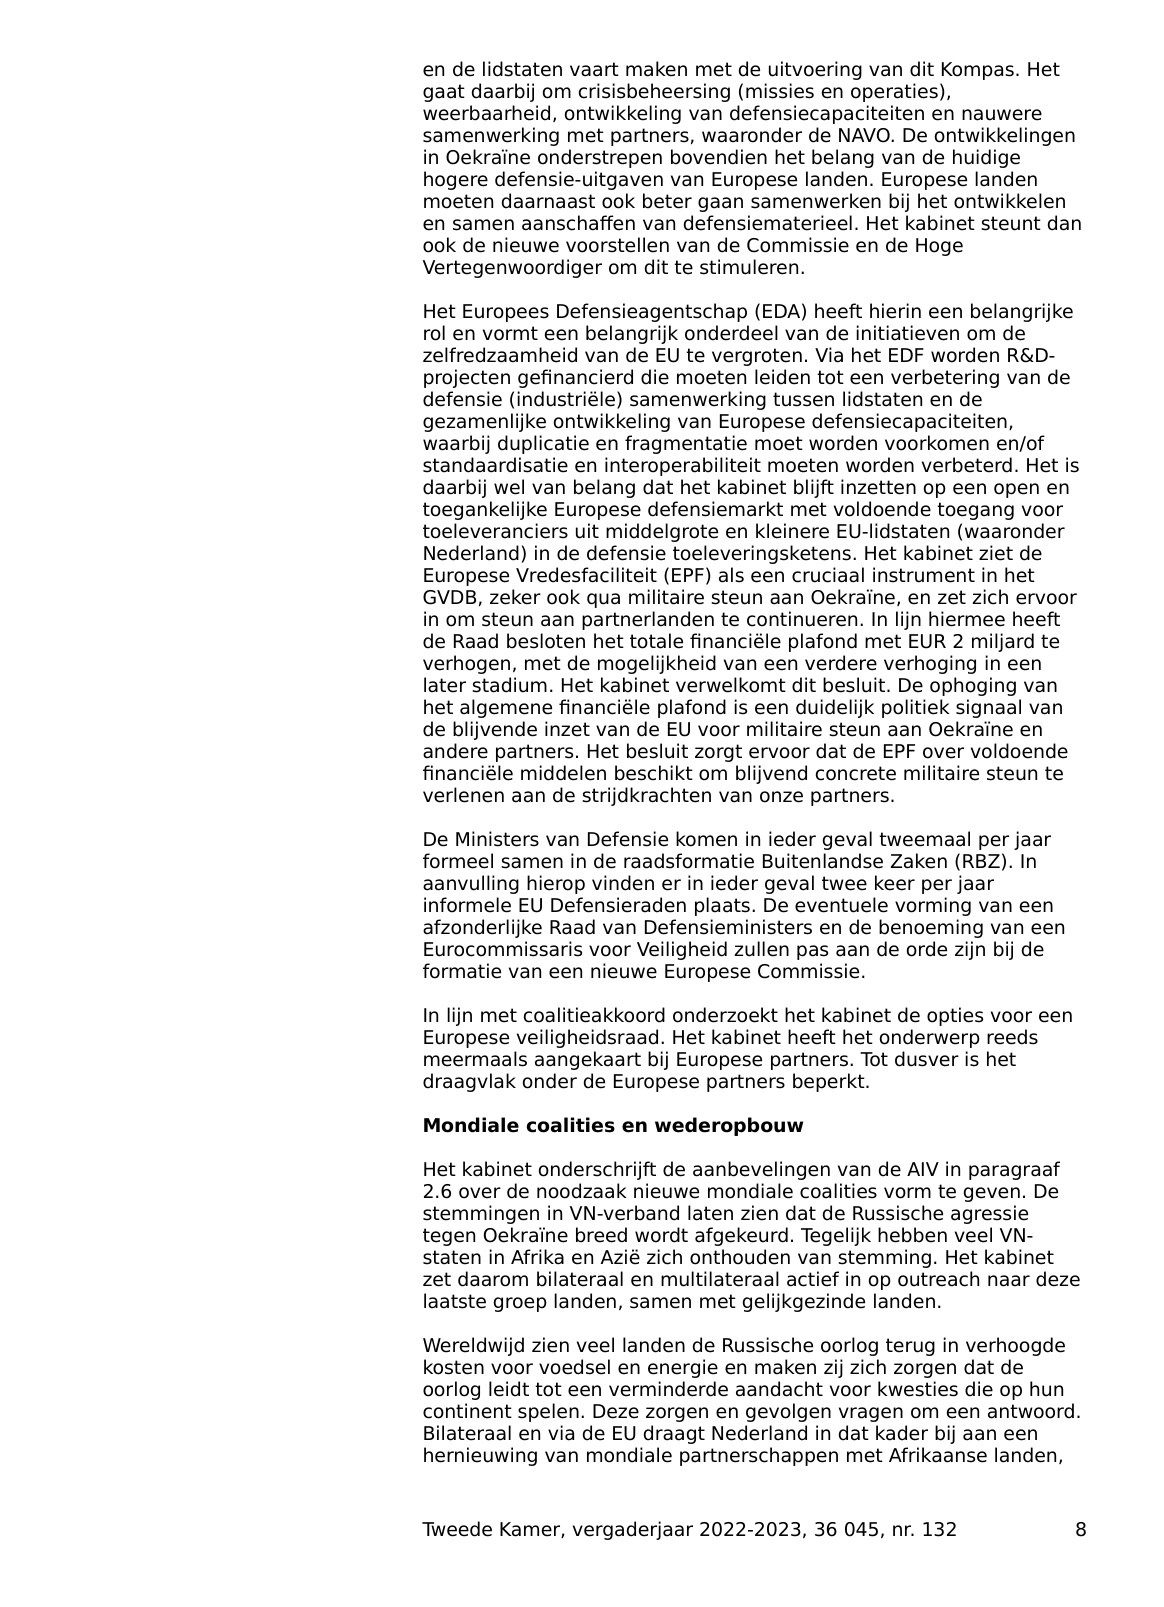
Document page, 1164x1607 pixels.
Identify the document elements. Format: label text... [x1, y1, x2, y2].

text De Ministers van Defensie komen in ieder geval tweemaal per jaar formeel samen in de raadsformatie Buitenlandse Zaken (RBZ). In aanvulling hierop vinden er in ieder geval twee keer per jaar informele EU Defensieraden plaats. De eventuele vorming van een afzonderlijke Raad van Defensieministers en de benoeming van een Eurocommissaris voor Veiligheid zullen pas aan de orde zijn bij de formatie van een nieuwe Europese Commissie. [422, 829, 1087, 983]
text Het Europees Defensieagentschap (EDA) heeft hierin een belangrijke rol en vormt een belangrijk onderdeel van de initiatieven om de zelfredzaamheid van de EU te vergroten. Via het EDF worden R&D-projecten gefinancierd die moeten leiden tot een verbetering van de defensie (industriële) samenwerking tussen lidstaten en de gezamenlijke ontwikkeling van Europese defensiecapaciteiten, waarbij duplicatie en fragmentatie moet worden voorkomen en/of standaardisatie en interoperabiliteit moeten worden verbeterd. Het is daarbij wel van belang dat het kabinet blijft inzetten op een open en toegankelijke Europese defensiemarkt met voldoende toegang voor toeleveranciers uit middelgrote en kleinere EU-lidstaten (waaronder Nederland) in de defensie toeleveringsketens. Het kabinet ziet de Europese Vredesfaciliteit (EPF) als een cruciaal instrument in het GVDB, zeker ook qua militaire steun aan Oekraïne, en zet zich ervoor in om steun aan partnerlanden te continueren. In lijn hiermee heeft de Raad besloten het totale financiële plafond met EUR 2 miljard te verhogen, met de mogelijkheid van een verdere verhoging in een later stadium. Het kabinet verwelkomt dit besluit. De ophoging van het algemene financiële plafond is een duidelijk politiek signaal van de blijvende inzet van de EU voor militaire steun aan Oekraïne en andere partners. Het besluit zorgt ervoor dat de EPF over voldoende financiële middelen beschikt om blijvend concrete militaire steun te verlenen aan de strijdkrachten van onze partners. [422, 301, 1087, 807]
text Het kabinet onderschrijft de aanbevelingen van de AIV in paragraaf 2.6 over de noodzaak nieuwe mondiale coalities vorm te geven. De stemmingen in VN-verband laten zien dat de Russische agressie tegen Oekraïne breed wordt afgekeurd. Tegelijk hebben veel VN-staten in Afrika en Azië zich onthouden van stemming. Het kabinet zet daarom bilateraal en multilateraal actief in op outreach naar deze laatste groep landen, samen met gelijkgezinde landen. [422, 1159, 1087, 1313]
text en de lidstaten vaart maken met de uitvoering van dit Kompas. Het gaat daarbij om crisisbeheersing (missies en operaties), weerbaarheid, ontwikkeling van defensiecapaciteiten en nauwere samenwerking met partners, waaronder de NAVO. De ontwikkelingen in Oekraïne onderstrepen bovendien het belang van de huidige hogere defensie-uitgaven van Europese landen. Europese landen moeten daarnaast ook beter gaan samenwerken bij het ontwikkelen en samen aanschaffen van defensiematerieel. Het kabinet steunt dan ook de nieuwe voorstellen van de Commissie en de Hoge Vertegenwoordiger om dit te stimuleren. [422, 59, 1087, 279]
subtitle Mondiale coalities en wederopbouw [422, 1115, 1087, 1137]
text In lijn met coalitieakkoord onderzoekt het kabinet de opties voor een Europese veiligheidsraad. Het kabinet heeft het onderwerp reeds meermaals aangekaart bij Europese partners. Tot dusver is het draagvlak onder de Europese partners beperkt. [422, 1005, 1087, 1093]
text Wereldwijd zien veel landen de Russische oorlog terug in verhoogde kosten voor voedsel en energie en maken zij zich zorgen dat de oorlog leidt tot een verminderde aandacht voor kwesties die op hun continent spelen. Deze zorgen en gevolgen vragen om een antwoord. Bilateraal en via de EU draagt Nederland in dat kader bij aan een hernieuwing van mondiale partnerschappen met Afrikaanse landen, [422, 1335, 1087, 1467]
